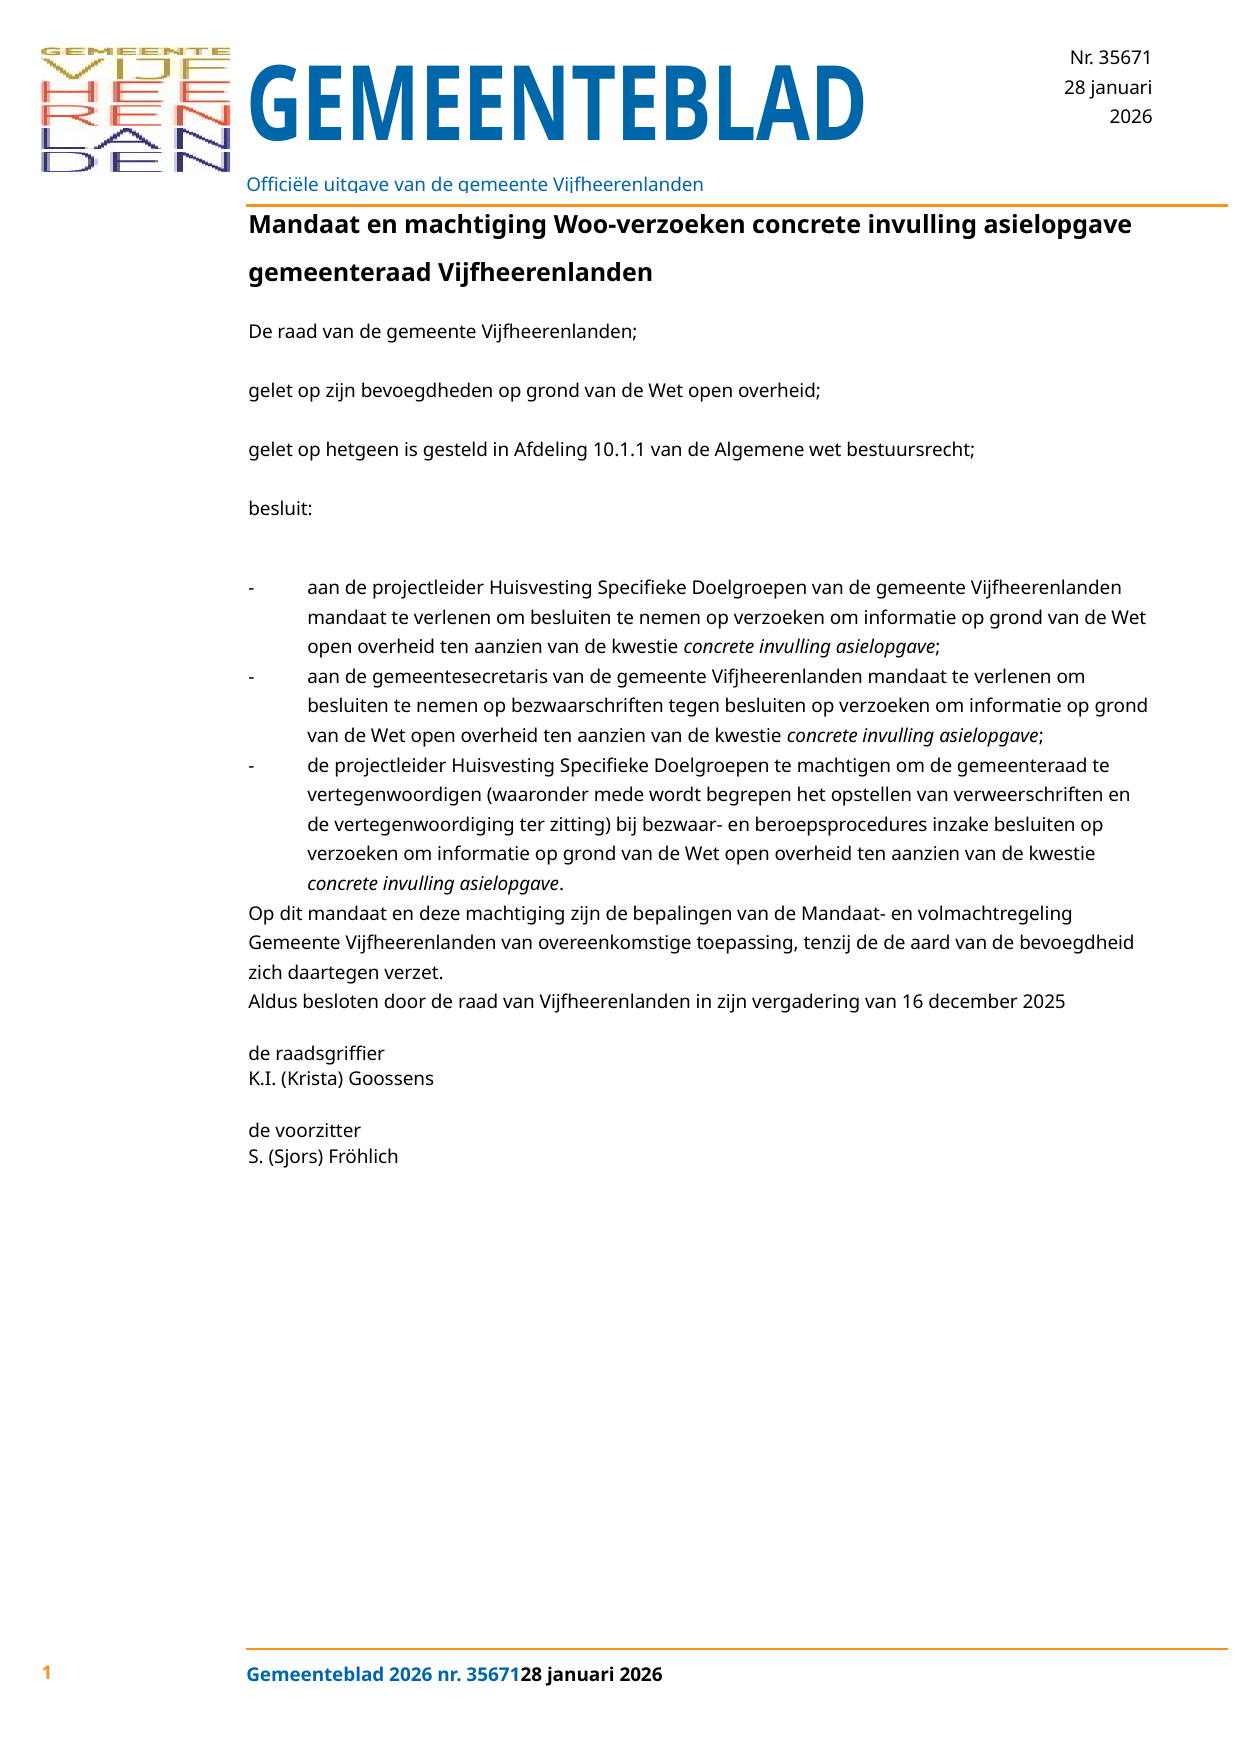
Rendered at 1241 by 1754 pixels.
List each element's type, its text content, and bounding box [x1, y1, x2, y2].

text Aldus besloten door de raad van Vijfheerenlanden in zijn vergadering van 16 december 2025 [248, 988, 1152, 1014]
text Mandaat en machtiging Woo-verzoeken concrete invulling asielopgave gemeenteraad Vijfheerenlanden [248, 207, 1152, 288]
picture [41, 47, 231, 172]
text besluit: [248, 495, 1152, 521]
list aan de gemeentesecretaris van de gemeente Vifjheerenlanden mandaat te verlenen om besluiten te nemen op bezwaarschriften tegen besluiten op verzoeken om informatie op grond van de Wet open overheid ten aanzien van de kwestie concrete invulling asielopgave; [248, 663, 1152, 748]
list aan de projectleider Huisvesting Specifieke Doelgroepen van de gemeente Vijfheerenlanden mandaat te verlenen om besluiten te nemen op verzoeken om informatie op grond van de Wet open overheid ten aanzien van de kwestie concrete invulling asielopgave; [248, 574, 1152, 659]
text de raadsgriffier [248, 1040, 1152, 1066]
text gelet op zijn bevoegdheden op grond van de Wet open overheid; [248, 377, 1152, 403]
text Op dit mandaat en deze machtiging zijn de bepalingen van de Mandaat- en volmachtregeling Gemeente Vijfheerenlanden van overeenkomstige toepassing, tenzij de de aard van de bevoegdheid zich daartegen verzet. [248, 900, 1152, 984]
text K.I. (Krista) Goossens [248, 1066, 1152, 1091]
list de projectleider Huisvesting Specifieke Doelgroepen te machtigen om de gemeenteraad te vertegenwoordigen (waaronder mede wordt begrepen het opstellen van verweerschriften en de vertegenwoordiging ter zitting) bij bezwaar- en beroepsprocedures inzake besluiten op verzoeken om informatie op grond van de Wet open overheid ten aanzien van de kwestie concrete invulling asielopgave. [248, 752, 1152, 896]
text gelet op hetgeen is gesteld in Afdeling 10.1.1 van de Algemene wet bestuursrecht; [248, 436, 1152, 462]
text S. (Sjors) Fröhlich [248, 1143, 1152, 1168]
text de voorzitter [248, 1117, 1152, 1143]
text De raad van de gemeente Vijfheerenlanden; [248, 318, 1152, 344]
